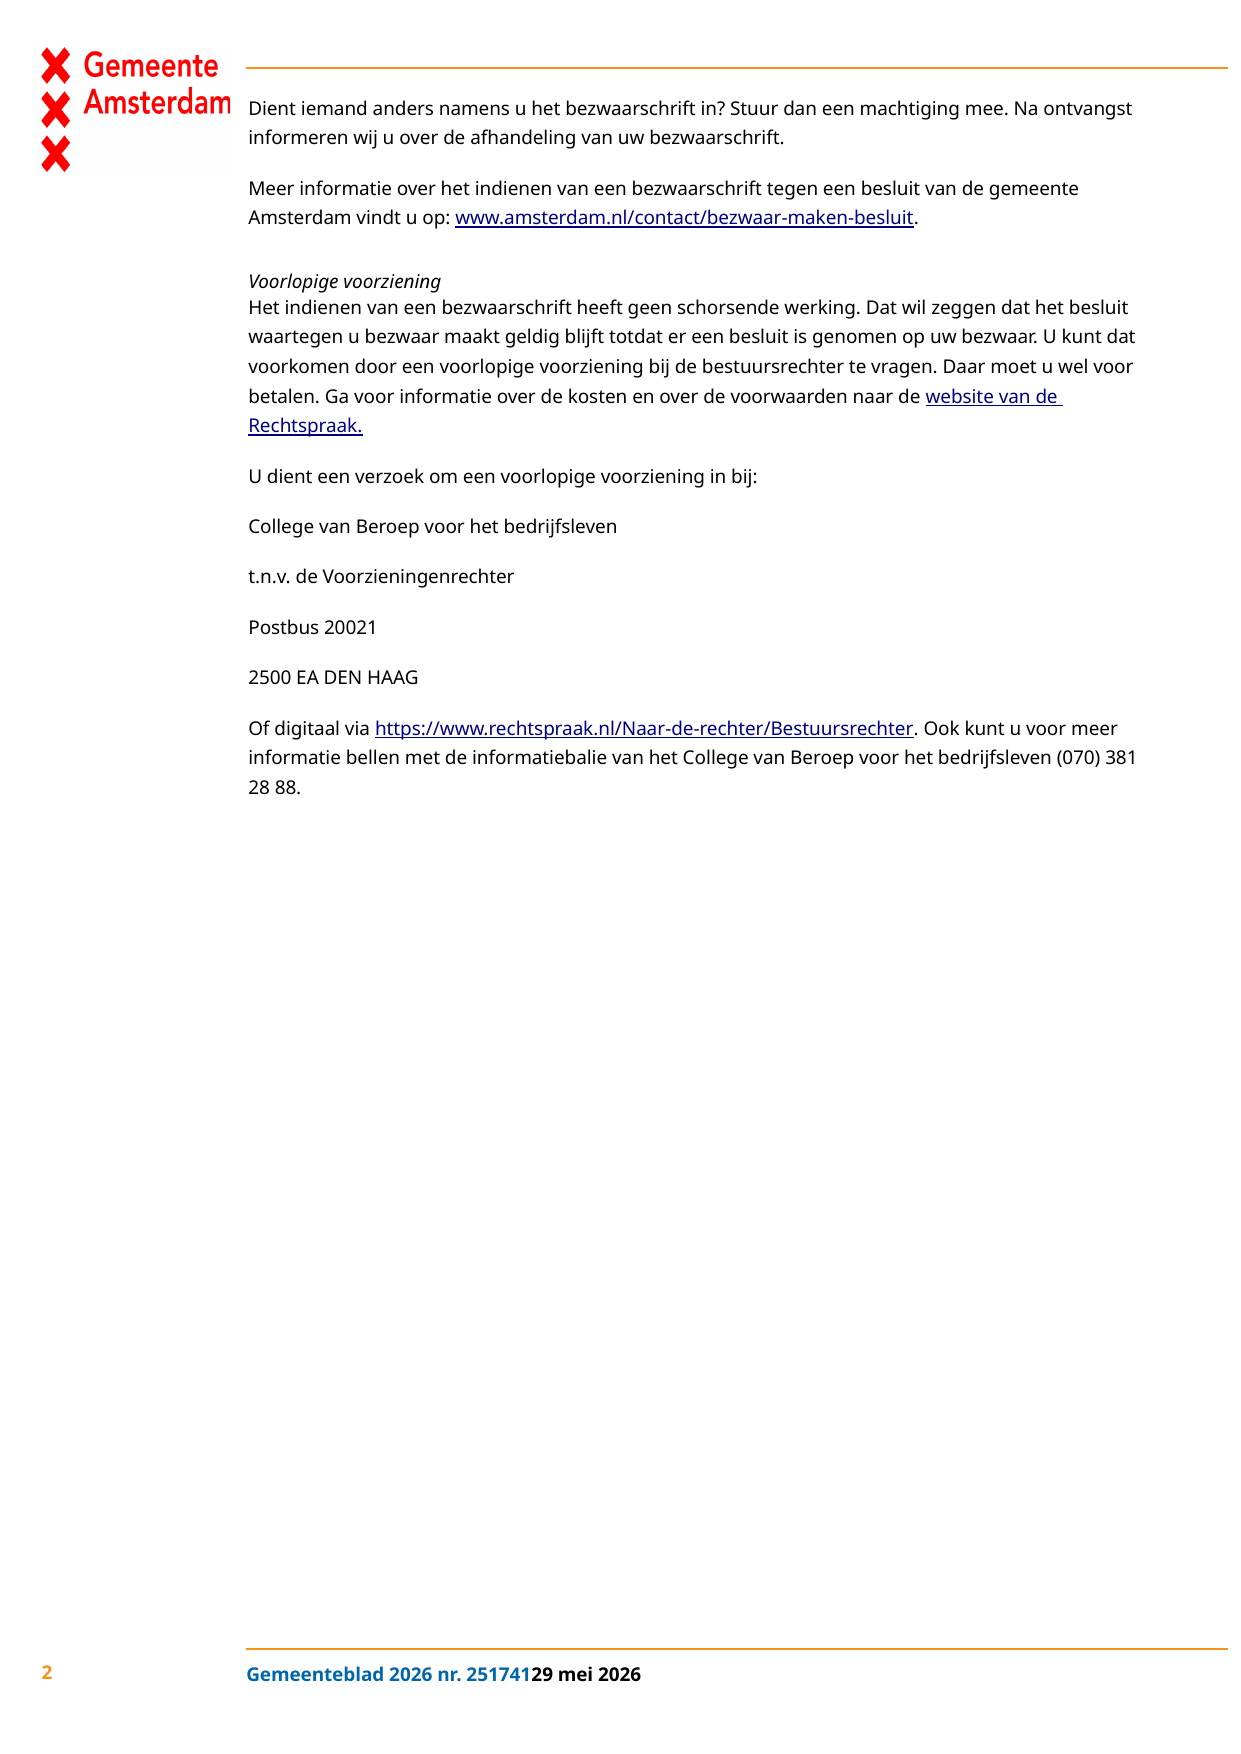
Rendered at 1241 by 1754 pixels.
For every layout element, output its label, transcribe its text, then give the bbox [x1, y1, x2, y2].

text Voorlopige voorziening [248, 268, 1152, 294]
text 2500 EA DEN HAAG [248, 664, 1152, 690]
text Postbus 20021 [248, 614, 1152, 640]
text Meer informatie over het indienen van een bezwaarschrift tegen een besluit van de gemeente Amsterdam vindt u op: www.amsterdam.nl/contact/bezwaar-maken-besluit. [248, 175, 1152, 230]
text t.n.v. de Voorzieningenrechter [248, 564, 1152, 589]
text Het indienen van een bezwaarschrift heeft geen schorsende werking. Dat wil zeggen dat het besluit waartegen u bezwaar maakt geldig blijft totdat er een besluit is genomen op uw bezwaar. U kunt dat voorkomen door een voorlopige voorziening bij de bestuursrechter te vragen. Daar moet u wel voor betalen. Ga voor informatie over de kosten en over de voorwaarden naar de website van de Rechtspraak. [248, 294, 1152, 438]
text Dient iemand anders namens u het bezwaarschrift in? Stuur dan een machtiging mee. Na ontvangst informeren wij u over de afhandeling van uw bezwaarschrift. [248, 95, 1152, 150]
text Of digitaal via https://www.rechtspraak.nl/Naar-de-rechter/Bestuursrechter. Ook kunt u voor meer informatie bellen met de informatiebalie van het College van Beroep voor het bedrijfsleven (070) 381 28 88. [248, 715, 1152, 800]
text U dient een verzoek om een voorlopige voorziening in bij: [248, 463, 1152, 488]
text College van Beroep voor het bedrijfsleven [248, 513, 1152, 539]
picture [41, 47, 231, 172]
